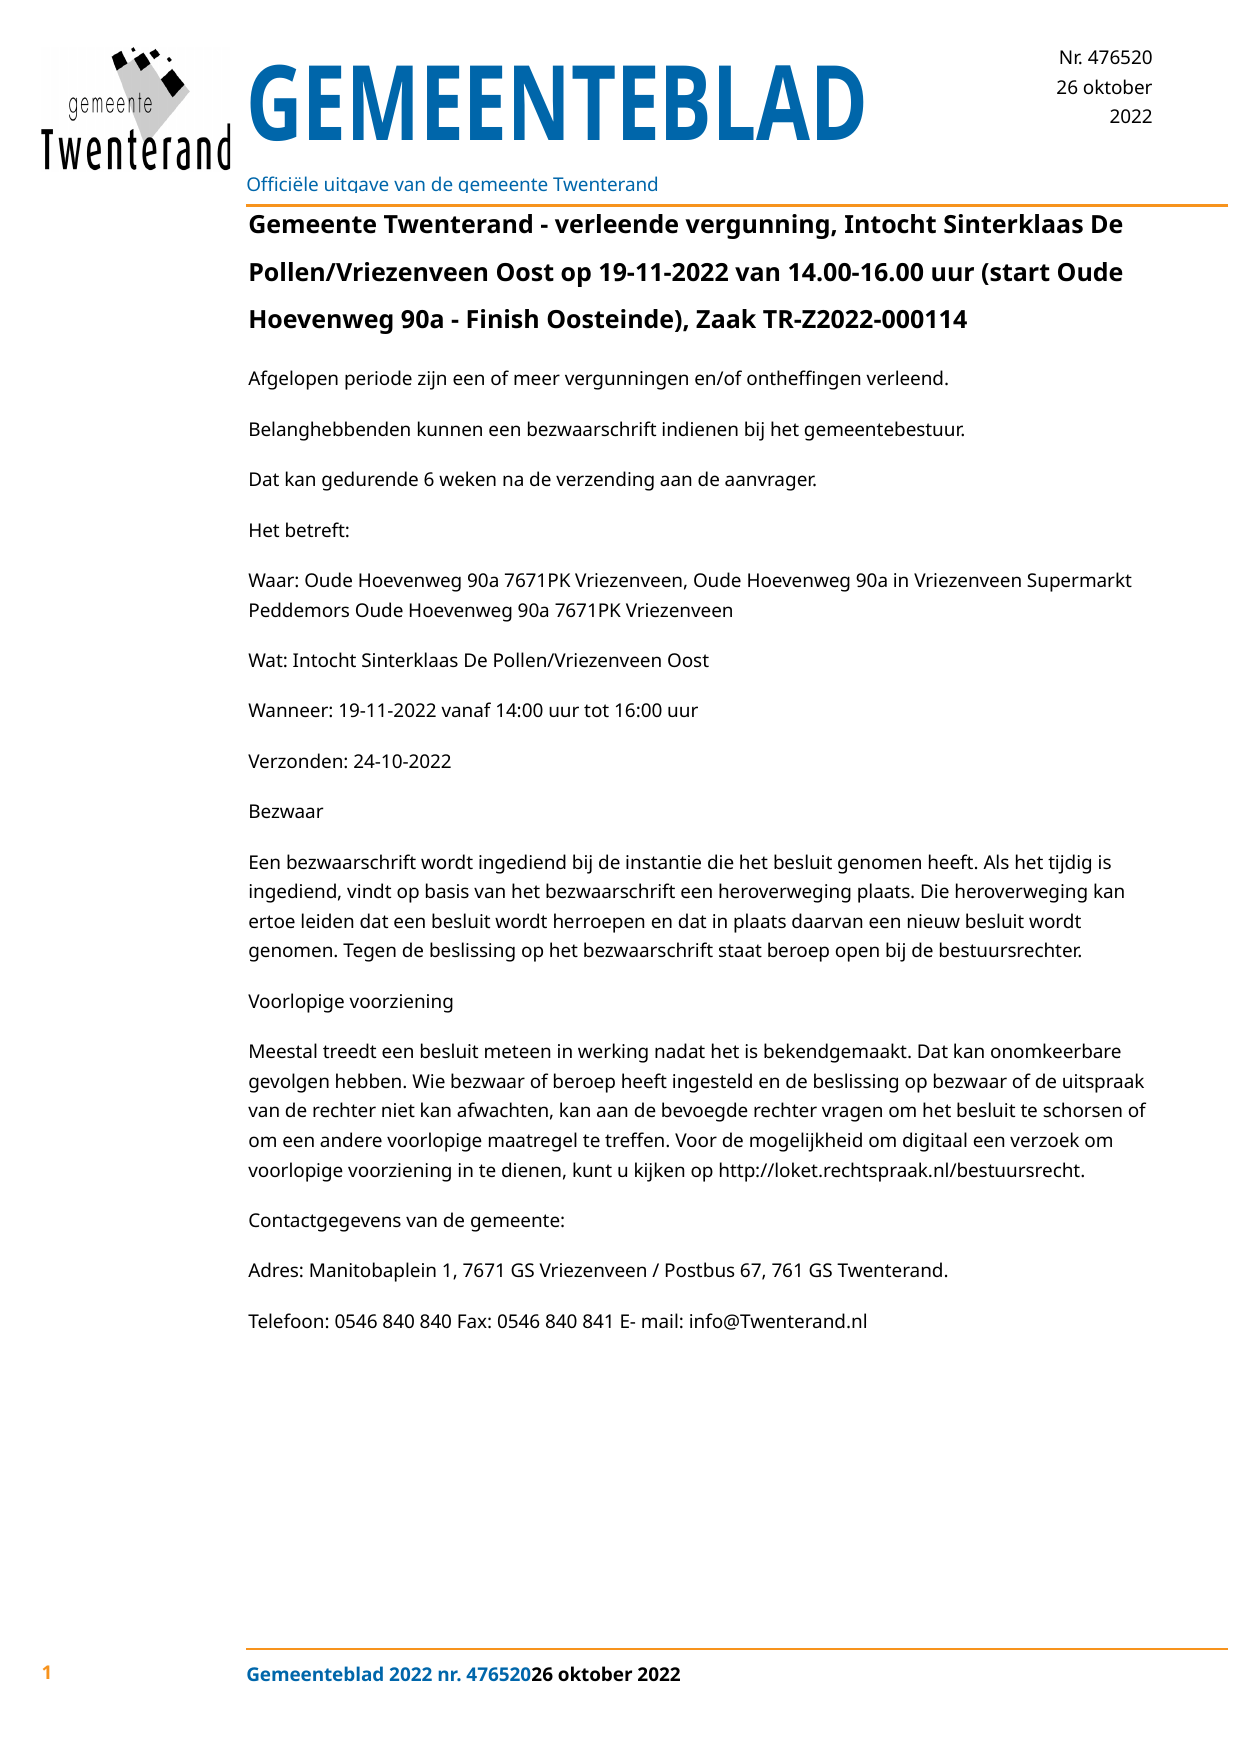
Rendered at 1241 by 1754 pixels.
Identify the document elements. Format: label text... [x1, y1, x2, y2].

text Dat kan gedurende 6 weken na de verzending aan de aanvrager. [248, 466, 1152, 492]
text Belanghebbenden kunnen een bezwaarschrift indienen bij het gemeentebestuur. [248, 416, 1152, 442]
text Waar: Oude Hoevenweg 90a 7671PK Vriezenveen, Oude Hoevenweg 90a in Vriezenveen Supermarkt Peddemors Oude Hoevenweg 90a 7671PK Vriezenveen [248, 567, 1152, 622]
text Contactgegevens van de gemeente: [248, 1207, 1152, 1233]
text Wat: Intocht Sinterklaas De Pollen/Vriezenveen Oost [248, 647, 1152, 673]
text Wanneer: 19-11-2022 vanaf 14:00 uur tot 16:00 uur [248, 698, 1152, 723]
text Verzonden: 24-10-2022 [248, 748, 1152, 774]
text Telefoon: 0546 840 840 Fax: 0546 840 841 E- mail: info@Twenterand.nl [248, 1308, 1152, 1334]
text Gemeente Twenterand - verleende vergunning, Intocht Sinterklaas De Pollen/Vriezenveen Oost op 19-11-2022 van 14.00-16.00 uur (start Oude Hoevenweg 90a - Finish Oosteinde), Zaak TR-Z2022-000114 [248, 207, 1152, 336]
text Voorlopige voorziening [248, 988, 1152, 1014]
text Meestal treedt een besluit meteen in werking nadat het is bekendgemaakt. Dat kan onomkeerbare gevolgen hebben. Wie bezwaar of beroep heeft ingesteld en de beslissing op bezwaar of de uitspraak van de rechter niet kan afwachten, kan aan de bevoegde rechter vragen om het besluit te schorsen of om een andere voorlopige maatregel te treffen. Voor de mogelijkheid om digitaal een verzoek om voorlopige voorziening in te dienen, kunt u kijken op http://loket.rechtspraak.nl/bestuursrecht. [248, 1038, 1152, 1182]
text Het betreft: [248, 517, 1152, 542]
picture [41, 47, 231, 172]
text Bezwaar [248, 798, 1152, 824]
text Een bezwaarschrift wordt ingediend bij de instantie die het besluit genomen heeft. Als het tijdig is ingediend, vindt op basis van het bezwaarschrift een heroverweging plaats. Die heroverweging kan ertoe leiden dat een besluit wordt herroepen en dat in plaats daarvan een nieuw besluit wordt genomen. Tegen de beslissing op het bezwaarschrift staat beroep open bij de bestuursrechter. [248, 849, 1152, 963]
text Adres: Manitobaplein 1, 7671 GS Vriezenveen / Postbus 67, 761 GS Twenterand. [248, 1258, 1152, 1283]
text Afgelopen periode zijn een of meer vergunningen en/of ontheffingen verleend. [248, 366, 1152, 391]
